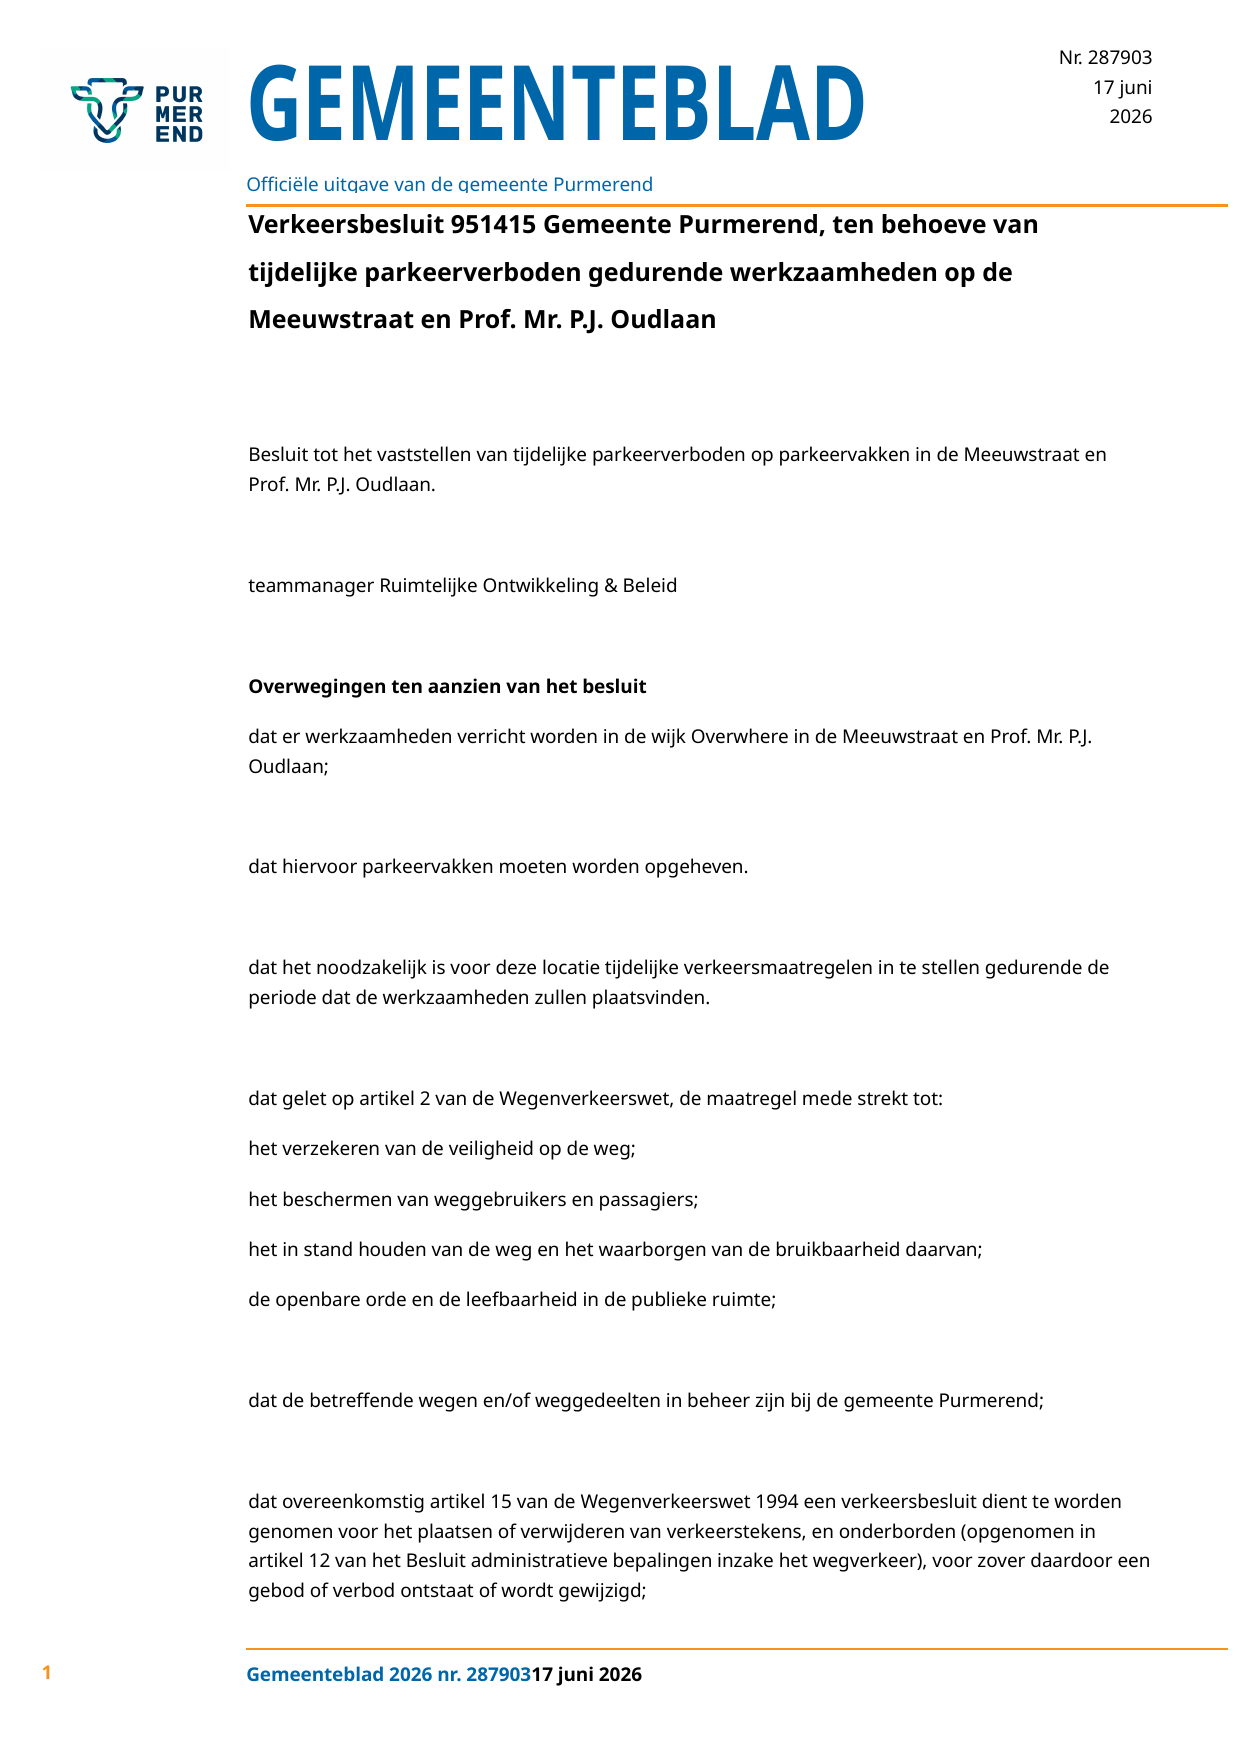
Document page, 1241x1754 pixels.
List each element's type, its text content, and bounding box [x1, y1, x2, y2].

text het in stand houden van de weg en het waarborgen van de bruikbaarheid daarvan; [248, 1236, 1152, 1262]
picture [41, 47, 231, 172]
text de openbare orde en de leefbaarheid in de publieke ruimte; [248, 1287, 1152, 1312]
text dat overeenkomstig artikel 15 van de Wegenverkeerswet 1994 een verkeersbesluit dient te worden genomen voor het plaatsen of verwijderen van verkeerstekens, en onderborden (opgenomen in artikel 12 van het Besluit administratieve bepalingen inzake het wegverkeer), voor zover daardoor een gebod of verbod ontstaat of wordt gewijzigd; [248, 1488, 1152, 1603]
text het verzekeren van de veiligheid op de weg; [248, 1135, 1152, 1161]
text Besluit tot het vaststellen van tijdelijke parkeerverboden op parkeervakken in de Meeuwstraat en Prof. Mr. P.J. Oudlaan. [248, 442, 1152, 497]
text dat hiervoor parkeervakken moeten worden opgeheven. [248, 854, 1152, 879]
text dat de betreffende wegen en/of weggedeelten in beheer zijn bij de gemeente Purmerend; [248, 1387, 1152, 1413]
text dat gelet op artikel 2 van de Wegenverkeerswet, de maatregel mede strekt tot: [248, 1085, 1152, 1111]
text teammanager Ruimtelijke Ontwikkeling & Beleid [248, 572, 1152, 598]
text Verkeersbesluit 951415 Gemeente Purmerend, ten behoeve van tijdelijke parkeerverboden gedurende werkzaamheden op de Meeuwstraat en Prof. Mr. P.J. Oudlaan [248, 207, 1152, 336]
text dat er werkzaamheden verricht worden in de wijk Overwhere in de Meeuwstraat en Prof. Mr. P.J. Oudlaan; [248, 723, 1152, 779]
text Overwegingen ten aanzien van het besluit [248, 673, 1152, 699]
text het beschermen van weggebruikers en passagiers; [248, 1186, 1152, 1212]
text dat het noodzakelijk is voor deze locatie tijdelijke verkeersmaatregelen in te stellen gedurende de periode dat de werkzaamheden zullen plaatsvinden. [248, 954, 1152, 1010]
